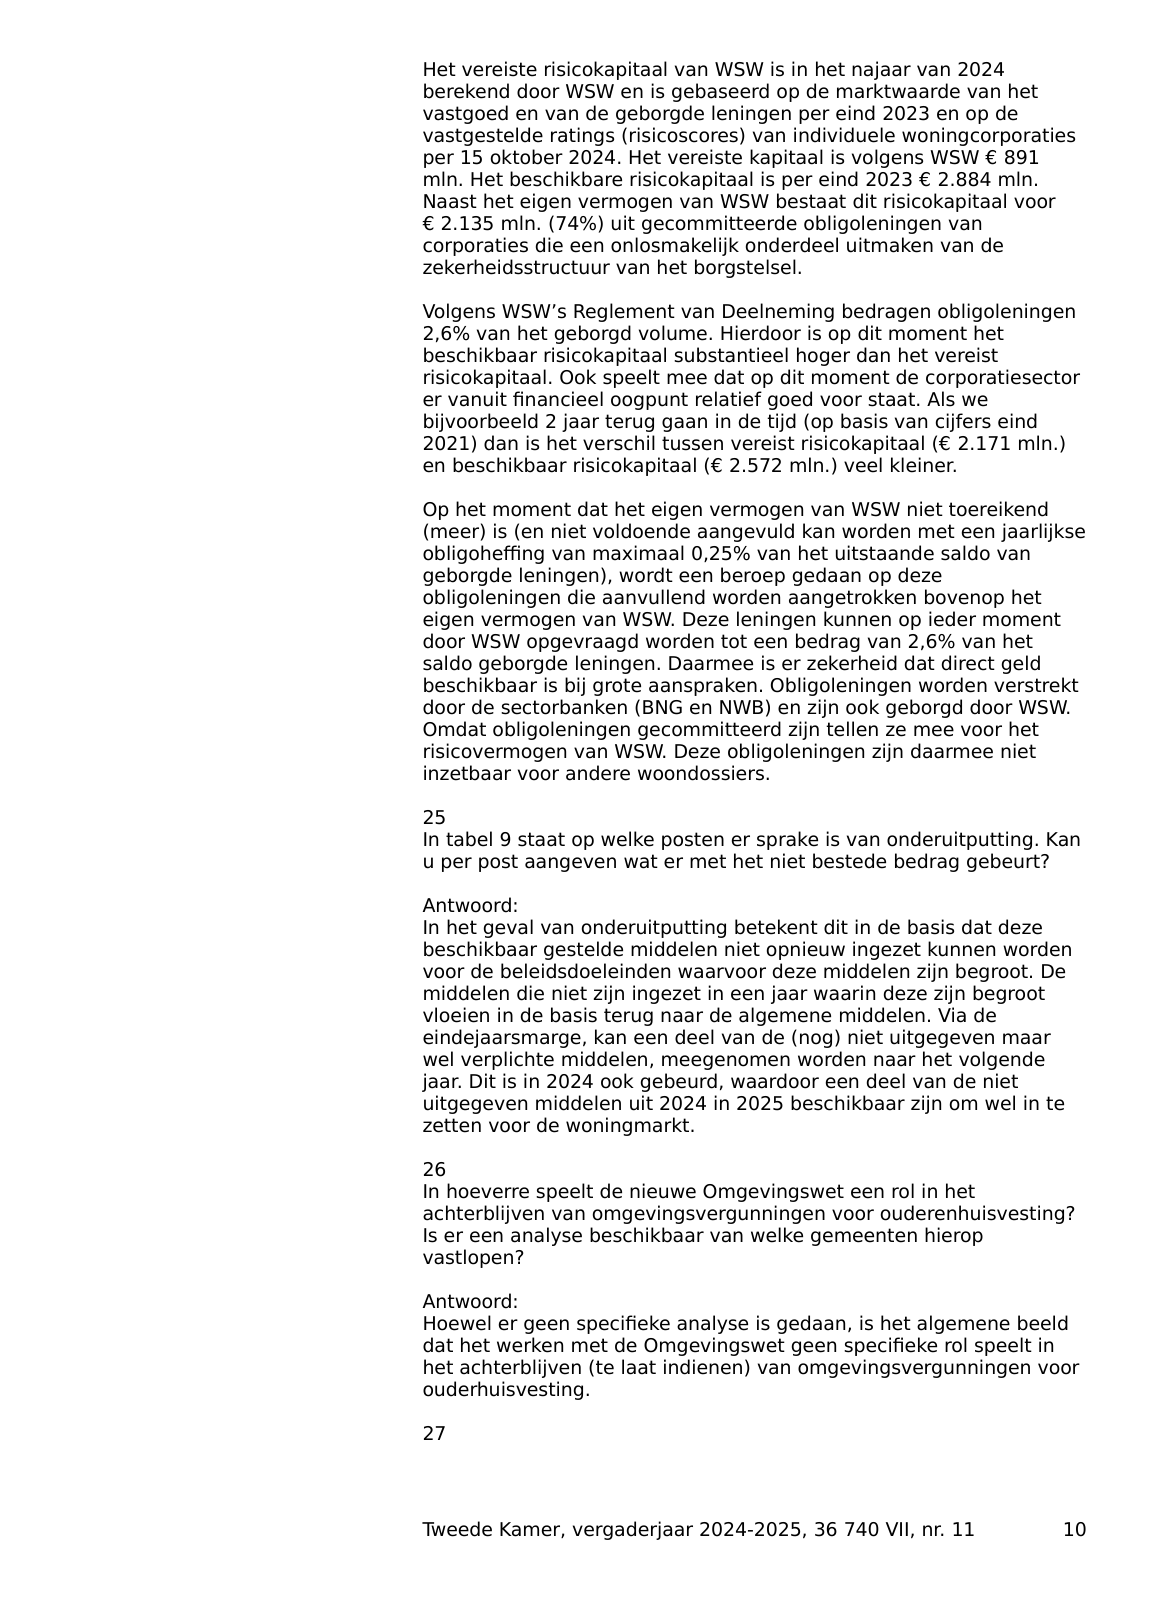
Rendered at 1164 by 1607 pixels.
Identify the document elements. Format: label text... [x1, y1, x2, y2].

text 25 [422, 807, 1087, 829]
text 26 [422, 1159, 1087, 1181]
text 27 [422, 1423, 1087, 1445]
text In het geval van onderuitputting betekent dit in de basis dat deze beschikbaar gestelde middelen niet opnieuw ingezet kunnen worden voor de beleidsdoeleinden waarvoor deze middelen zijn begroot. De middelen die niet zijn ingezet in een jaar waarin deze zijn begroot vloeien in de basis terug naar de algemene middelen. Via de eindejaarsmarge, kan een deel van de (nog) niet uitgegeven maar wel verplichte middelen, meegenomen worden naar het volgende jaar. Dit is in 2024 ook gebeurd, waardoor een deel van de niet uitgegeven middelen uit 2024 in 2025 beschikbaar zijn om wel in te zetten voor de woningmarkt. [422, 917, 1087, 1137]
text Het vereiste risicokapitaal van WSW is in het najaar van 2024 berekend door WSW en is gebaseerd op de marktwaarde van het vastgoed en van de geborgde leningen per eind 2023 en op de vastgestelde ratings (risicoscores) van individuele woningcorporaties per 15 oktober 2024. Het vereiste kapitaal is volgens WSW € 891 mln. Het beschikbare risicokapitaal is per eind 2023 € 2.884 mln. Naast het eigen vermogen van WSW bestaat dit risicokapitaal voor € 2.135 mln. (74%) uit gecommitteerde obligoleningen van corporaties die een onlosmakelijk onderdeel uitmaken van de zekerheidsstructuur van het borgstelsel. [422, 59, 1087, 279]
text Volgens WSW’s Reglement van Deelneming bedragen obligoleningen 2,6% van het geborgd volume. Hierdoor is op dit moment het beschikbaar risicokapitaal substantieel hoger dan het vereist risicokapitaal. Ook speelt mee dat op dit moment de corporatiesector er vanuit financieel oogpunt relatief goed voor staat. Als we bijvoorbeeld 2 jaar terug gaan in de tijd (op basis van cijfers eind 2021) dan is het verschil tussen vereist risicokapitaal (€ 2.171 mln.) en beschikbaar risicokapitaal (€ 2.572 mln.) veel kleiner. [422, 301, 1087, 477]
text Hoewel er geen specifieke analyse is gedaan, is het algemene beeld dat het werken met de Omgevingswet geen specifieke rol speelt in het achterblijven (te laat indienen) van omgevingsvergunningen voor ouderhuisvesting. [422, 1313, 1087, 1401]
text Antwoord: [422, 895, 1087, 917]
text In tabel 9 staat op welke posten er sprake is van onderuitputting. Kan u per post aangeven wat er met het niet bestede bedrag gebeurt? [422, 829, 1087, 873]
text In hoeverre speelt de nieuwe Omgevingswet een rol in het achterblijven van omgevingsvergunningen voor ouderenhuisvesting? Is er een analyse beschikbaar van welke gemeenten hierop vastlopen? [422, 1181, 1087, 1269]
text Op het moment dat het eigen vermogen van WSW niet toereikend (meer) is (en niet voldoende aangevuld kan worden met een jaarlijkse obligoheffing van maximaal 0,25% van het uitstaande saldo van geborgde leningen), wordt een beroep gedaan op deze obligoleningen die aanvullend worden aangetrokken bovenop het eigen vermogen van WSW. Deze leningen kunnen op ieder moment door WSW opgevraagd worden tot een bedrag van 2,6% van het saldo geborgde leningen. Daarmee is er zekerheid dat direct geld beschikbaar is bij grote aanspraken. Obligoleningen worden verstrekt door de sectorbanken (BNG en NWB) en zijn ook geborgd door WSW. Omdat obligoleningen gecommitteerd zijn tellen ze mee voor het risicovermogen van WSW. Deze obligoleningen zijn daarmee niet inzetbaar voor andere woondossiers. [422, 499, 1087, 785]
text Antwoord: [422, 1291, 1087, 1313]
